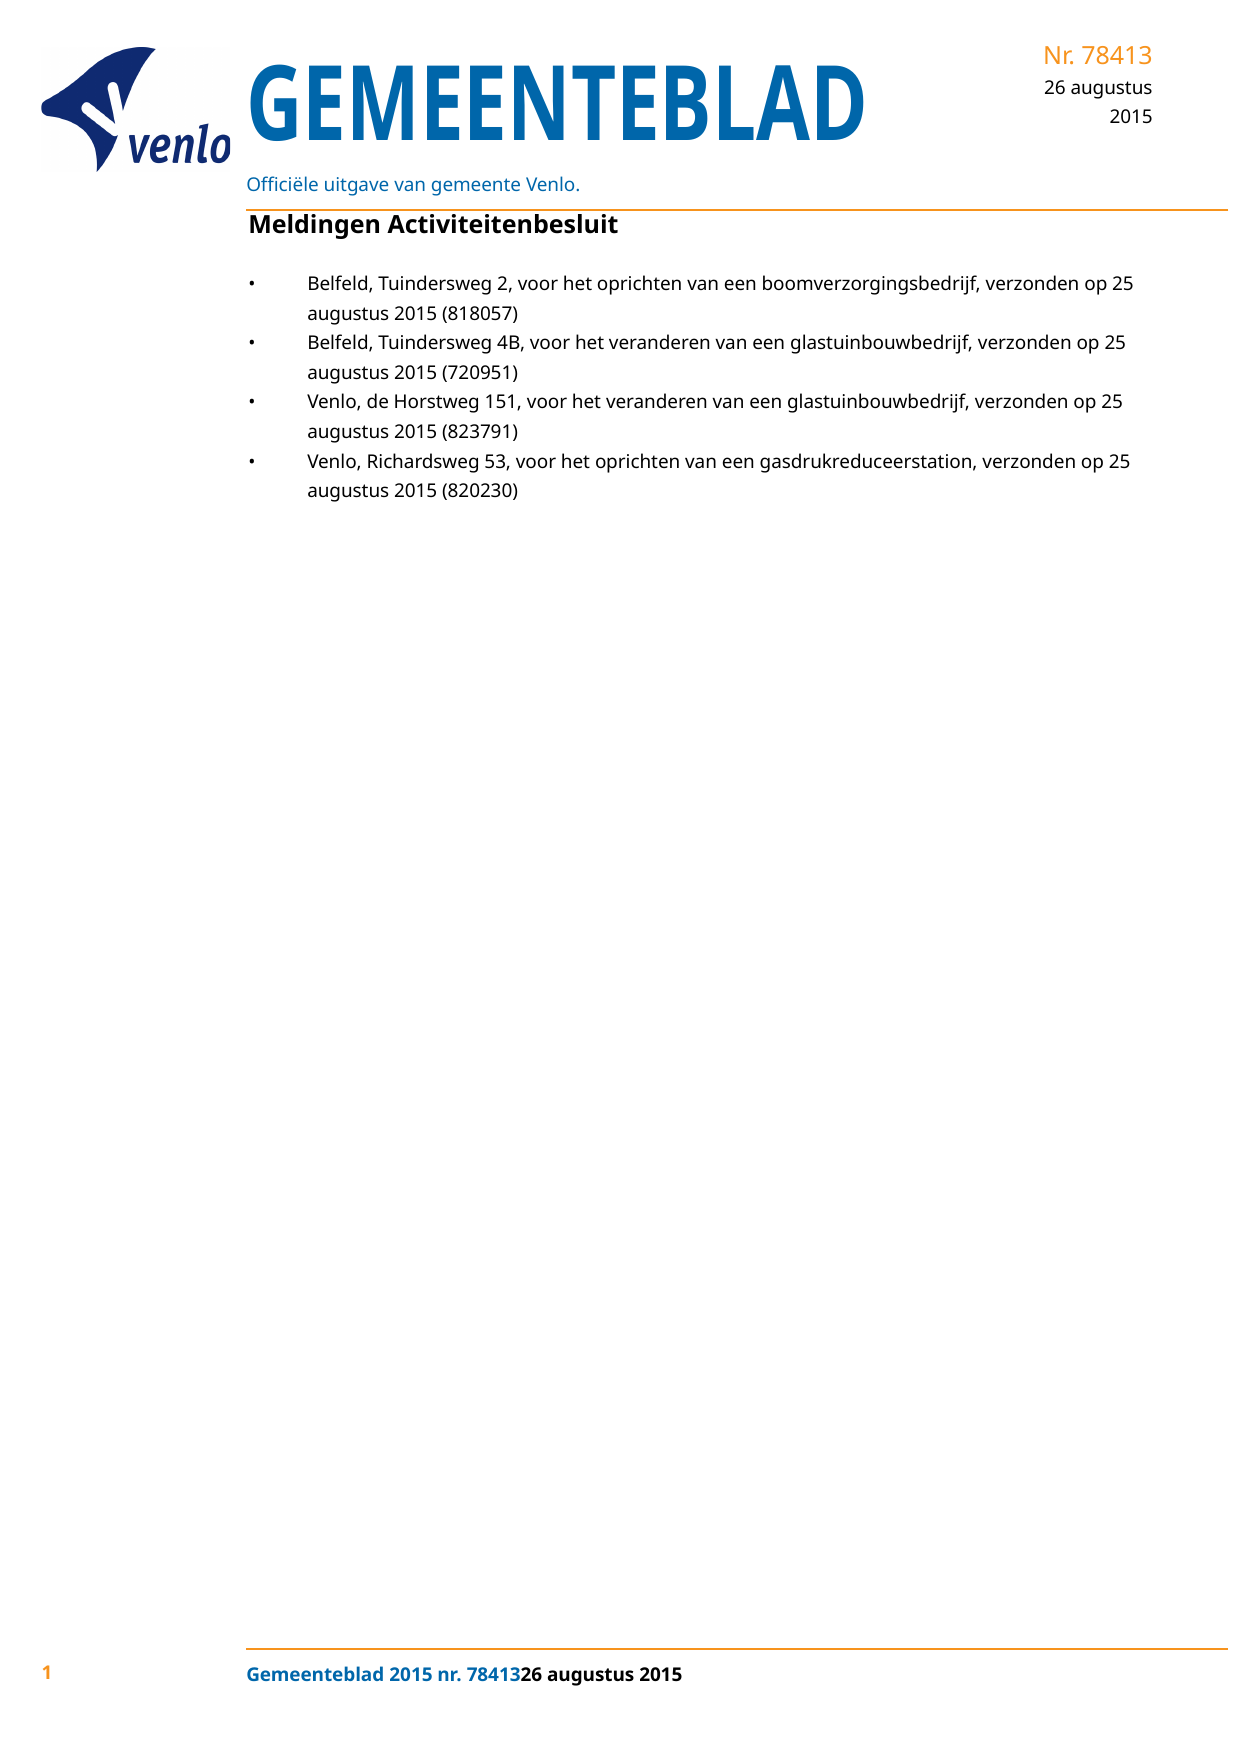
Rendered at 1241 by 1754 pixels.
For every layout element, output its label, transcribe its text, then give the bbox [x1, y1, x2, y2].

list Belfeld, Tuindersweg 2, voor het oprichten van een boomverzorgingsbedrijf, verzonden op 25 augustus 2015 (818057) [248, 270, 1152, 326]
text Meldingen Activiteitenbesluit [248, 211, 1152, 241]
list Belfeld, Tuindersweg 4B, voor het veranderen van een glastuinbouwbedrijf, verzonden op 25 augustus 2015 (720951) [248, 329, 1152, 385]
list Venlo, de Horstweg 151, voor het veranderen van een glastuinbouwbedrijf, verzonden op 25 augustus 2015 (823791) [248, 389, 1152, 444]
picture [41, 47, 231, 172]
list Venlo, Richardsweg 53, voor het oprichten van een gasdrukreduceerstation, verzonden op 25 augustus 2015 (820230) [248, 448, 1152, 503]
